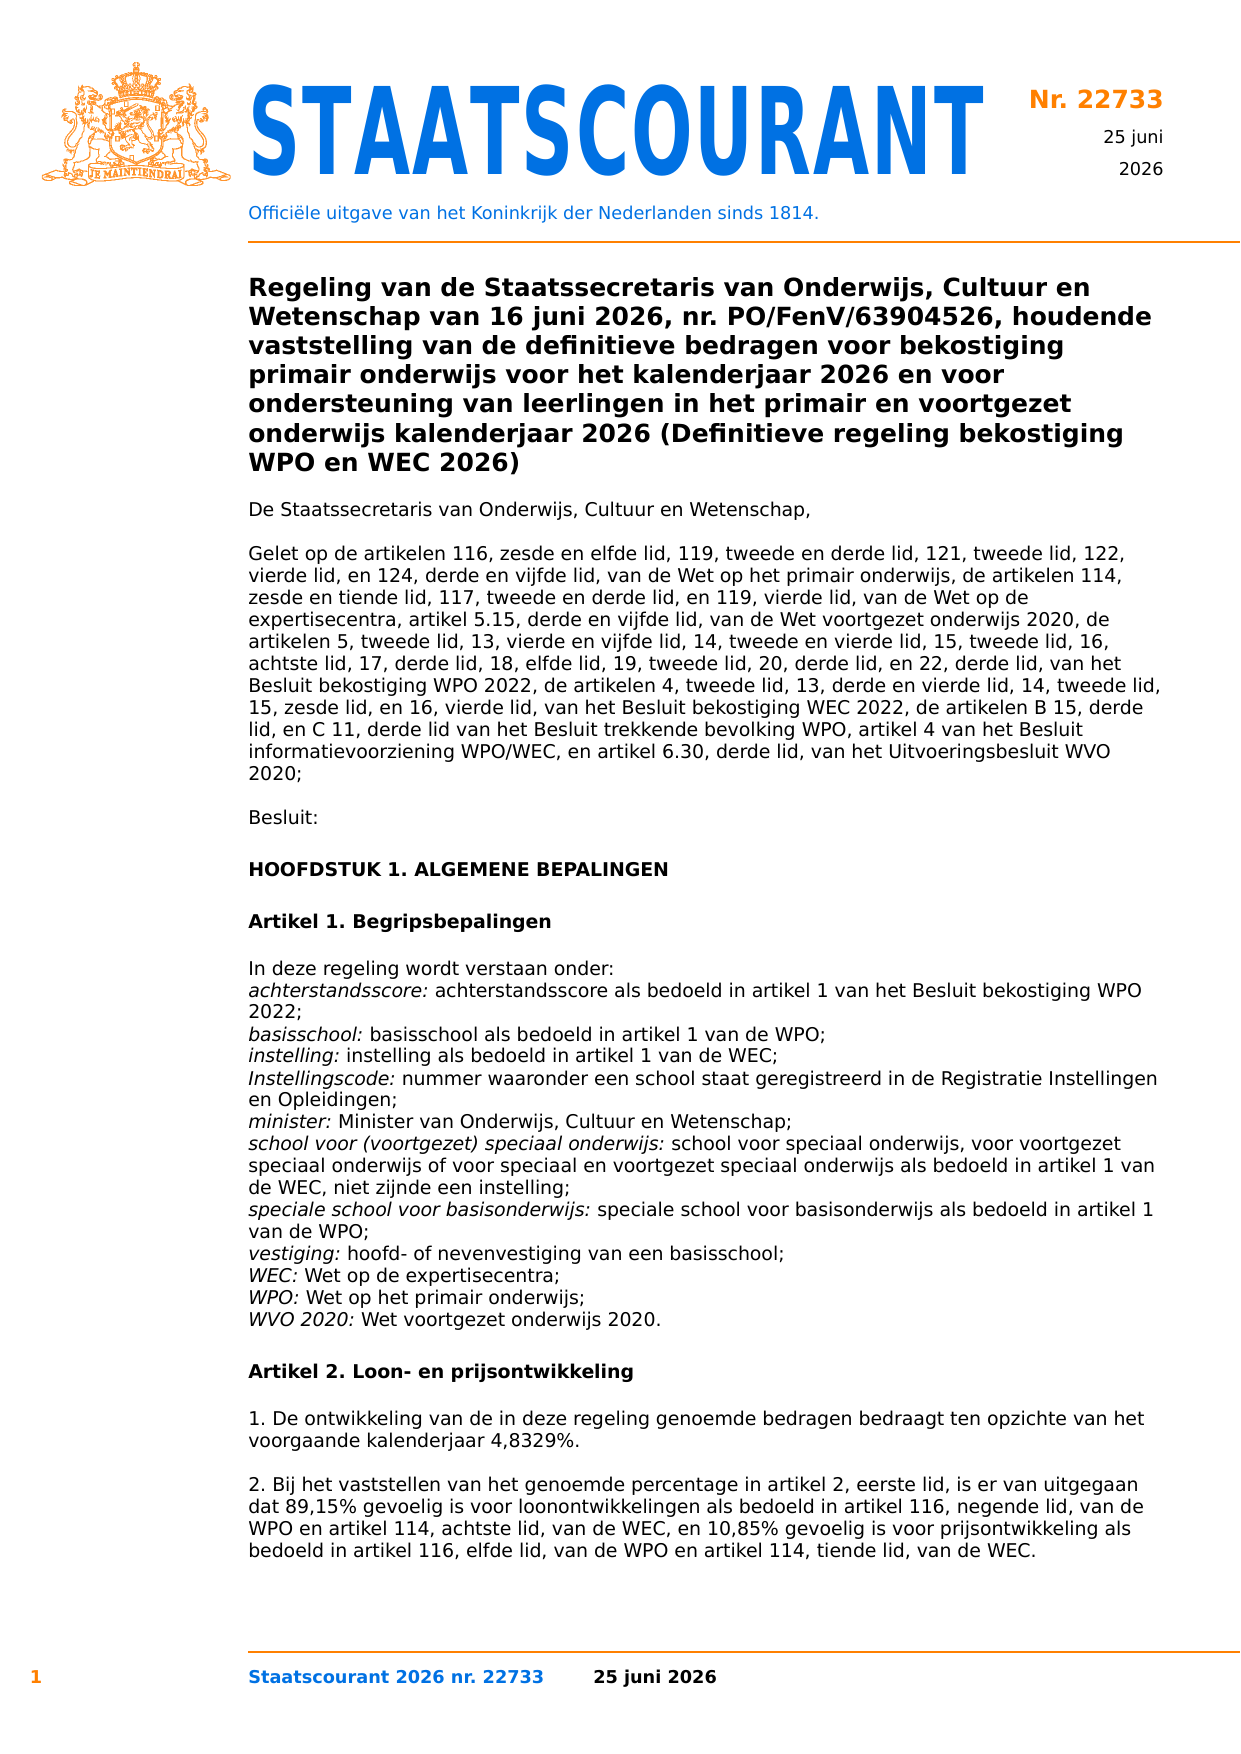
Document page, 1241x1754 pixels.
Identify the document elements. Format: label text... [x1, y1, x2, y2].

text WVO 2020: Wet voortgezet onderwijs 2020. [248, 1309, 1163, 1331]
text WEC: Wet op de expertisecentra; [248, 1265, 1163, 1287]
text vestiging: hoofd- of nevenvestiging van een basisschool; [248, 1243, 1163, 1265]
text instelling: instelling als bedoeld in artikel 1 van de WEC; [248, 1045, 1163, 1067]
text school voor (voortgezet) speciaal onderwijs: school voor speciaal onderwijs, voor voortgezet speciaal onderwijs of voor speciaal en voortgezet speciaal onderwijs als bedoeld in artikel 1 van de WEC, niet zijnde een instelling; [248, 1133, 1163, 1199]
table_header [25, 62, 248, 241]
text 1. De ontwikkeling van de in deze regeling genoemde bedragen bedraagt ten opzichte van het voorgaande kalenderjaar 4,8329%. [248, 1408, 1163, 1452]
text In deze regeling wordt verstaan onder: [248, 957, 1163, 979]
subtitle Artikel 1. Begripsbepalingen [248, 911, 1163, 932]
text 2. Bij het vaststellen van het genoemde percentage in artikel 2, eerste lid, is er van uitgegaan dat 89,15% gevoelig is voor loonontwikkelingen als bedoeld in artikel 116, negende lid, van de WPO en artikel 114, achtste lid, van de WEC, en 10,85% gevoelig is voor prijsontwikkeling als bedoeld in artikel 116, elfde lid, van de WPO en artikel 114, tiende lid, van de WEC. [248, 1474, 1163, 1562]
table_cell Officiële uitgave van het Koninkrijk der Nederlanden sinds 1814. [248, 203, 1240, 241]
subtitle HOOFDSTUK 1. ALGEMENE BEPALINGEN [248, 858, 1163, 881]
text minister: Minister van Onderwijs, Cultuur en Wetenschap; [248, 1111, 1163, 1133]
table_cell 25 juni [998, 121, 1240, 153]
subtitle Regeling van de Staatssecretaris van Onderwijs, Cultuur en Wetenschap van 16 juni 2026, nr. PO/FenV/63904526, houdende vaststelling van de definitieve bedragen voor bekostiging primair onderwijs voor het kalenderjaar 2026 en voor ondersteuning van leerlingen in het primair en voortgezet onderwijs kalenderjaar 2026 (Definitieve regeling bekostiging WPO en WEC 2026) [248, 273, 1163, 477]
text Instellingscode: nummer waaronder een school staat geregistreerd in de Registratie Instellingen en Opleidingen; [248, 1067, 1163, 1111]
subtitle Artikel 2. Loon- en prijsontwikkeling [248, 1361, 1163, 1383]
text basisschool: basisschool als bedoeld in artikel 1 van de WPO; [248, 1023, 1163, 1045]
text achterstandsscore: achterstandsscore als bedoeld in artikel 1 van het Besluit bekostiging WPO 2022; [248, 979, 1163, 1023]
text Besluit: [248, 807, 1163, 828]
text De Staatssecretaris van Onderwijs, Cultuur en Wetenschap, [248, 499, 1163, 521]
table_header Nr. 22733 [998, 62, 1240, 121]
text Gelet op de artikelen 116, zesde en elfde lid, 119, tweede en derde lid, 121, tweede lid, 122, vierde lid, en 124, derde en vijfde lid, van de Wet op het primair onderwijs, de artikelen 114, zesde en tiende lid, 117, tweede en derde lid, en 119, vierde lid, van de Wet op de expertisecentra, artikel 5.15, derde en vijfde lid, van de Wet voortgezet onderwijs 2020, de artikelen 5, tweede lid, 13, vierde en vijfde lid, 14, tweede en vierde lid, 15, tweede lid, 16, achtste lid, 17, derde lid, 18, elfde lid, 19, tweede lid, 20, derde lid, en 22, derde lid, van het Besluit bekostiging WPO 2022, de artikelen 4, tweede lid, 13, derde en vierde lid, 14, tweede lid, 15, zesde lid, en 16, vierde lid, van het Besluit bekostiging WEC 2022, de artikelen B 15, derde lid, en C 11, derde lid van het Besluit trekkende bevolking WPO, artikel 4 van het Besluit informatievoorziening WPO/WEC, en artikel 6.30, derde lid, van het Uitvoeringsbesluit WVO 2020; [248, 543, 1163, 785]
text WPO: Wet op het primair onderwijs; [248, 1287, 1163, 1309]
table_cell 2026 [998, 153, 1240, 203]
text speciale school voor basisonderwijs: speciale school voor basisonderwijs als bedoeld in artikel 1 van de WPO; [248, 1199, 1163, 1243]
table_header STAATSCOURANT [248, 62, 998, 203]
picture [41, 62, 231, 186]
